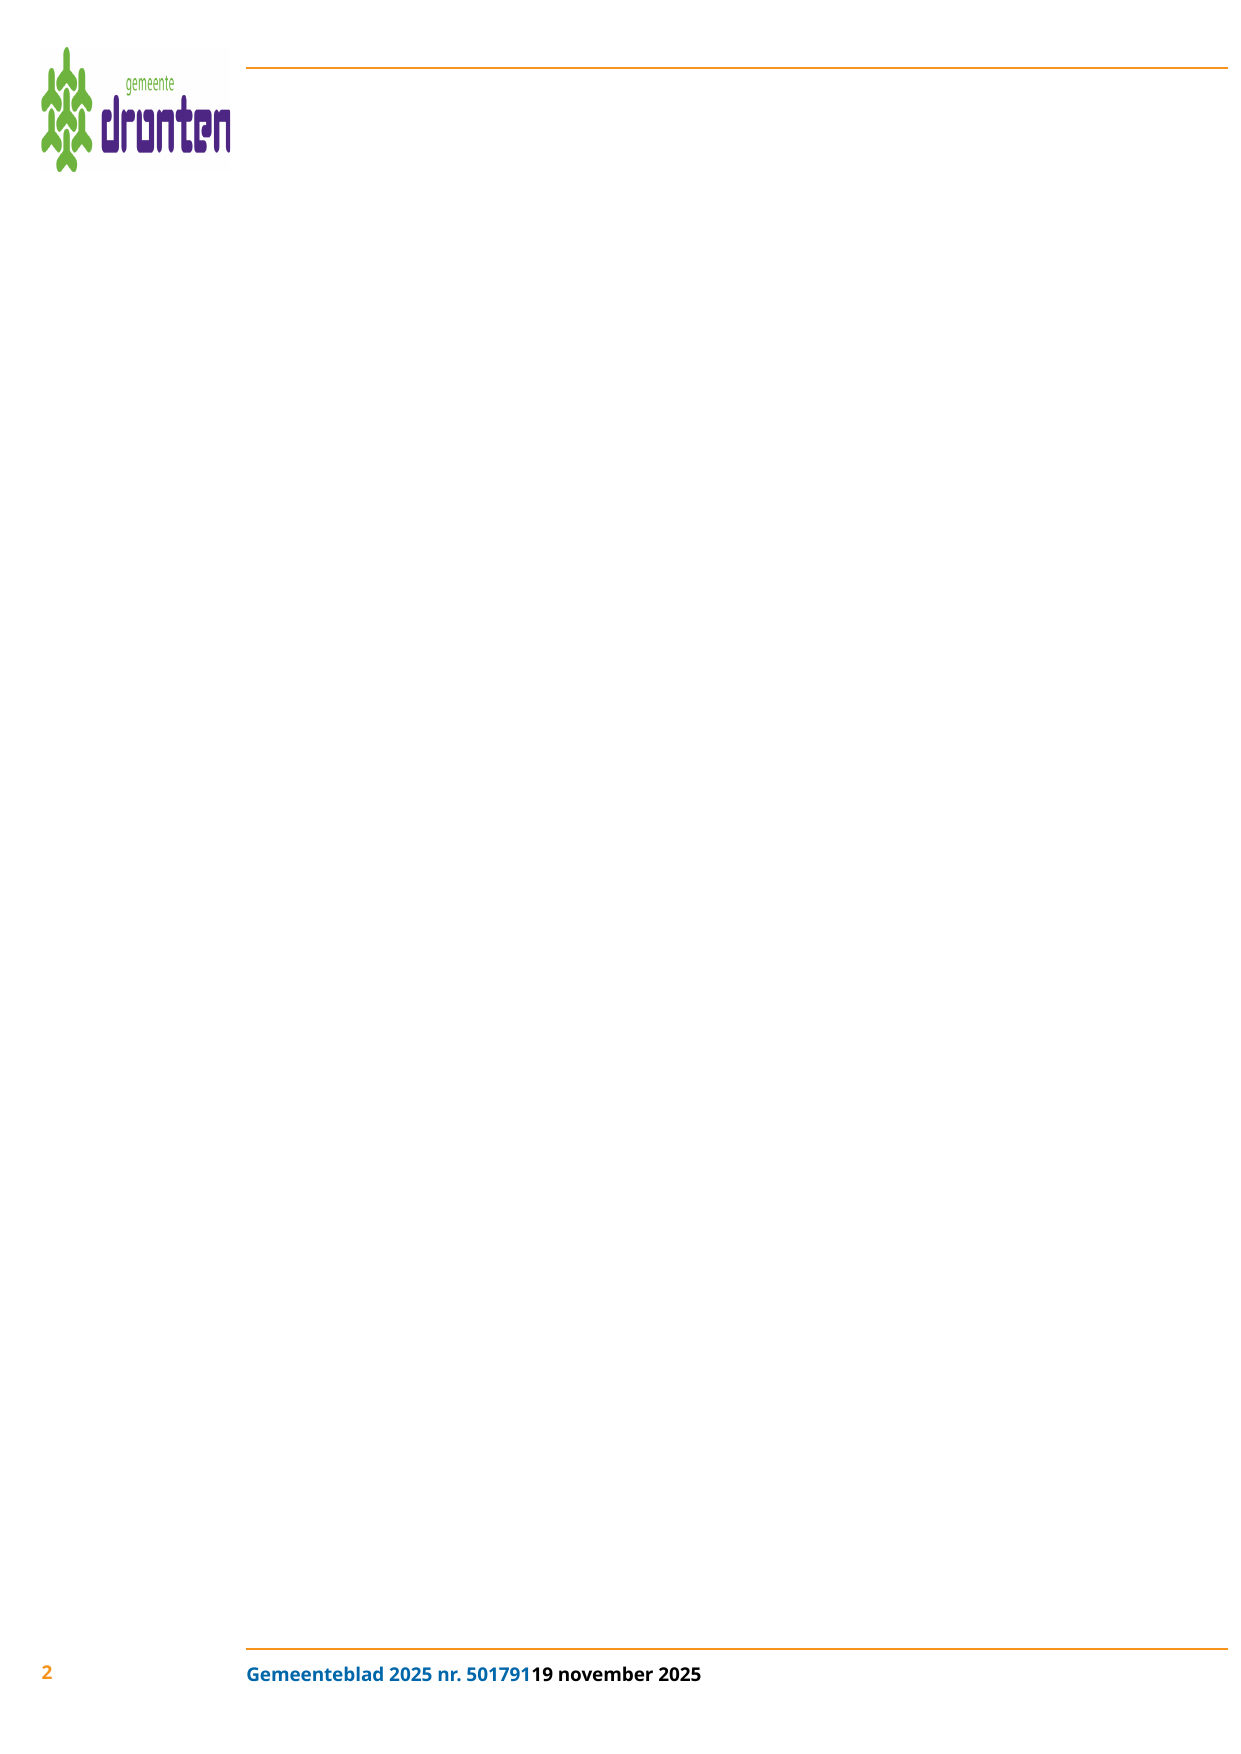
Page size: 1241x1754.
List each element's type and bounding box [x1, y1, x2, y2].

picture [41, 47, 231, 172]
